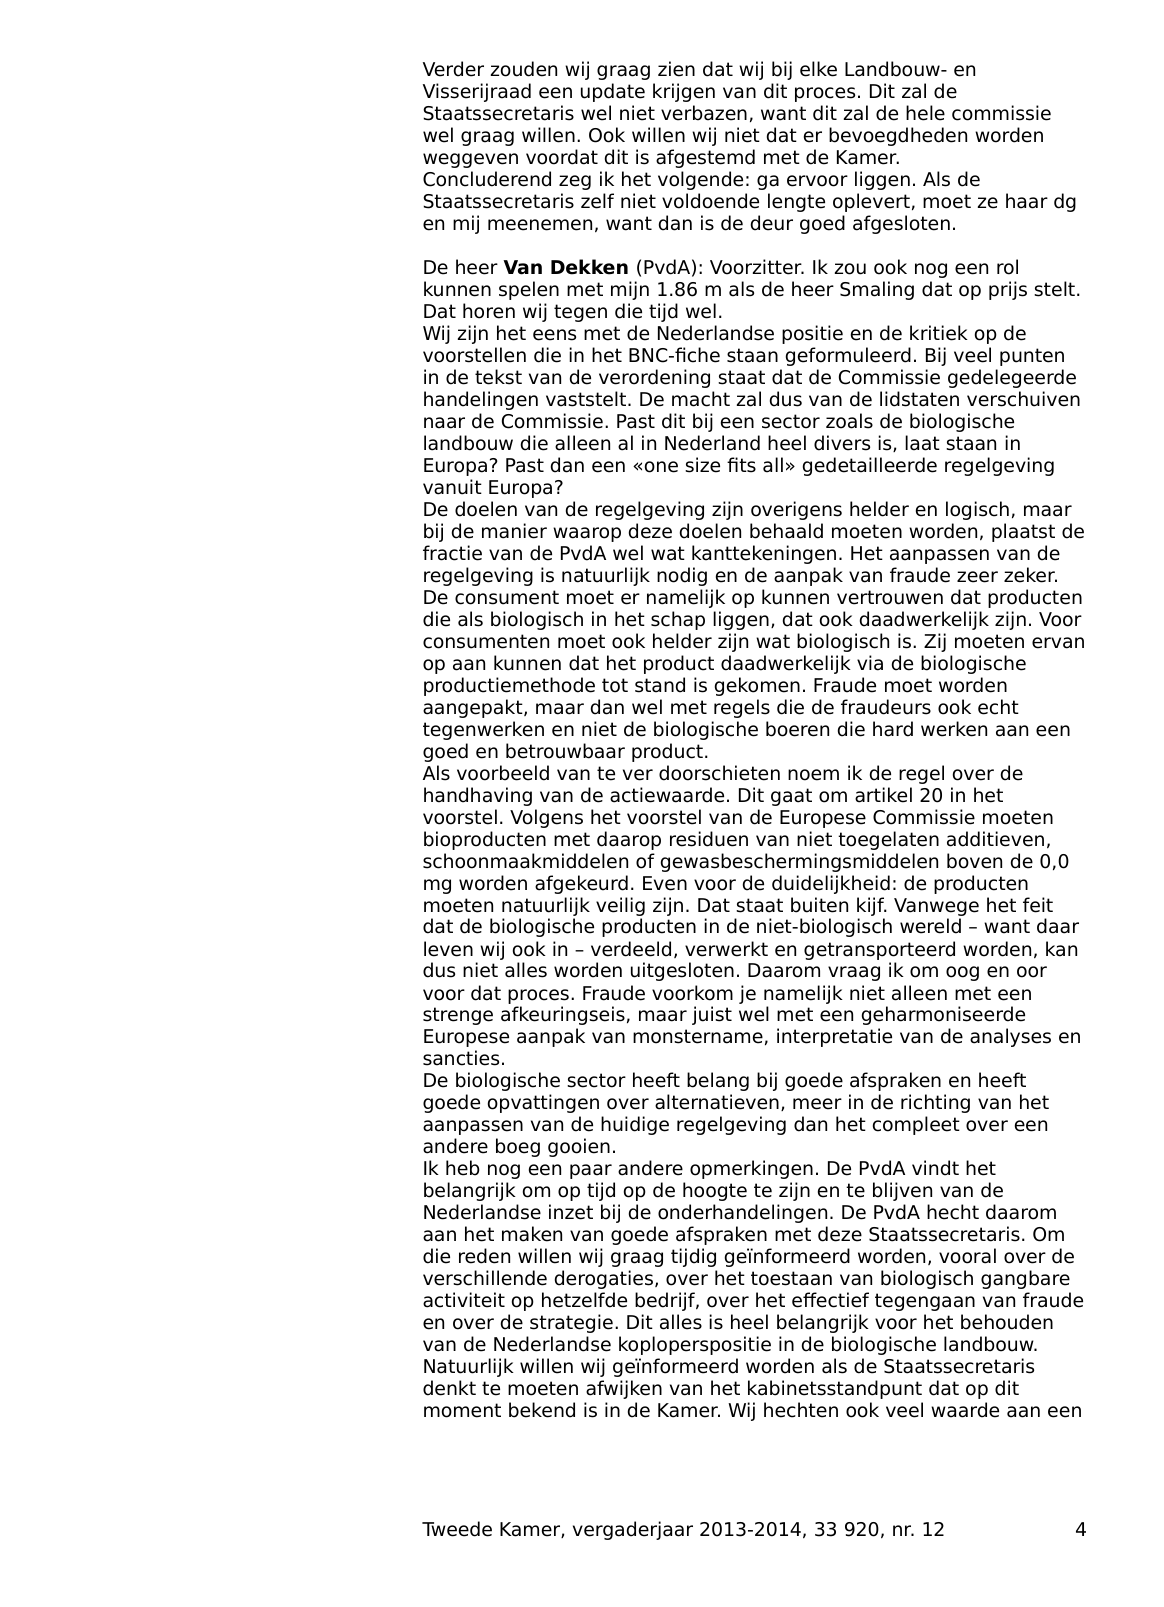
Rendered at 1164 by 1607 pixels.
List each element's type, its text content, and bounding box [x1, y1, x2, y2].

text De doelen van de regelgeving zijn overigens helder en logisch, maar bij de manier waarop deze doelen behaald moeten worden, plaatst de fractie van de PvdA wel wat kanttekeningen. Het aanpassen van de regelgeving is natuurlijk nodig en de aanpak van fraude zeer zeker. De consument moet er namelijk op kunnen vertrouwen dat producten die als biologisch in het schap liggen, dat ook daadwerkelijk zijn. Voor consumenten moet ook helder zijn wat biologisch is. Zij moeten ervan op aan kunnen dat het product daadwerkelijk via de biologische productiemethode tot stand is gekomen. Fraude moet worden aangepakt, maar dan wel met regels die de fraudeurs ook echt tegenwerken en niet de biologische boeren die hard werken aan een goed en betrouwbaar product. [422, 499, 1087, 763]
text Wij zijn het eens met de Nederlandse positie en de kritiek op de voorstellen die in het BNC-fiche staan geformuleerd. Bij veel punten in de tekst van de verordening staat dat de Commissie gedelegeerde handelingen vaststelt. De macht zal dus van de lidstaten verschuiven naar de Commissie. Past dit bij een sector zoals de biologische landbouw die alleen al in Nederland heel divers is, laat staan in Europa? Past dan een «one size fits all» gedetailleerde regelgeving vanuit Europa? [422, 323, 1087, 499]
text Ik heb nog een paar andere opmerkingen. De PvdA vindt het belangrijk om op tijd op de hoogte te zijn en te blijven van de Nederlandse inzet bij de onderhandelingen. De PvdA hecht daarom aan het maken van goede afspraken met deze Staatssecretaris. Om die reden willen wij graag tijdig geïnformeerd worden, vooral over de verschillende derogaties, over het toestaan van biologisch gangbare activiteit op hetzelfde bedrijf, over het effectief tegengaan van fraude en over de strategie. Dit alles is heel belangrijk voor het behouden van de Nederlandse koploperspositie in de biologische landbouw. [422, 1158, 1087, 1356]
text De heer Van Dekken (PvdA): Voorzitter. Ik zou ook nog een rol kunnen spelen met mijn 1.86 m als de heer Smaling dat op prijs stelt. Dat horen wij tegen die tijd wel. [422, 257, 1087, 323]
text Concluderend zeg ik het volgende: ga ervoor liggen. Als de Staatssecretaris zelf niet voldoende lengte oplevert, moet ze haar dg en mij meenemen, want dan is de deur goed afgesloten. [422, 169, 1087, 235]
text Natuurlijk willen wij geïnformeerd worden als de Staatssecretaris denkt te moeten afwijken van het kabinetsstandpunt dat op dit moment bekend is in de Kamer. Wij hechten ook veel waarde aan een [422, 1356, 1087, 1422]
text Verder zouden wij graag zien dat wij bij elke Landbouw- en Visserijraad een update krijgen van dit proces. Dit zal de Staatssecretaris wel niet verbazen, want dit zal de hele commissie wel graag willen. Ook willen wij niet dat er bevoegdheden worden weggeven voordat dit is afgestemd met de Kamer. [422, 59, 1087, 169]
text De biologische sector heeft belang bij goede afspraken en heeft goede opvattingen over alternatieven, meer in de richting van het aanpassen van de huidige regelgeving dan het compleet over een andere boeg gooien. [422, 1070, 1087, 1158]
text Als voorbeeld van te ver doorschieten noem ik de regel over de handhaving van de actiewaarde. Dit gaat om artikel 20 in het voorstel. Volgens het voorstel van de Europese Commissie moeten bioproducten met daarop residuen van niet toegelaten additieven, schoonmaakmiddelen of gewasbeschermingsmiddelen boven de 0,0 mg worden afgekeurd. Even voor de duidelijkheid: de producten moeten natuurlijk veilig zijn. Dat staat buiten kijf. Vanwege het feit dat de biologische producten in de niet-biologisch wereld – want daar leven wij ook in – verdeeld, verwerkt en getransporteerd worden, kan dus niet alles worden uitgesloten. Daarom vraag ik om oog en oor voor dat proces. Fraude voorkom je namelijk niet alleen met een strenge afkeuringseis, maar juist wel met een geharmoniseerde Europese aanpak van monstername, interpretatie van de analyses en sancties. [422, 763, 1087, 1070]
